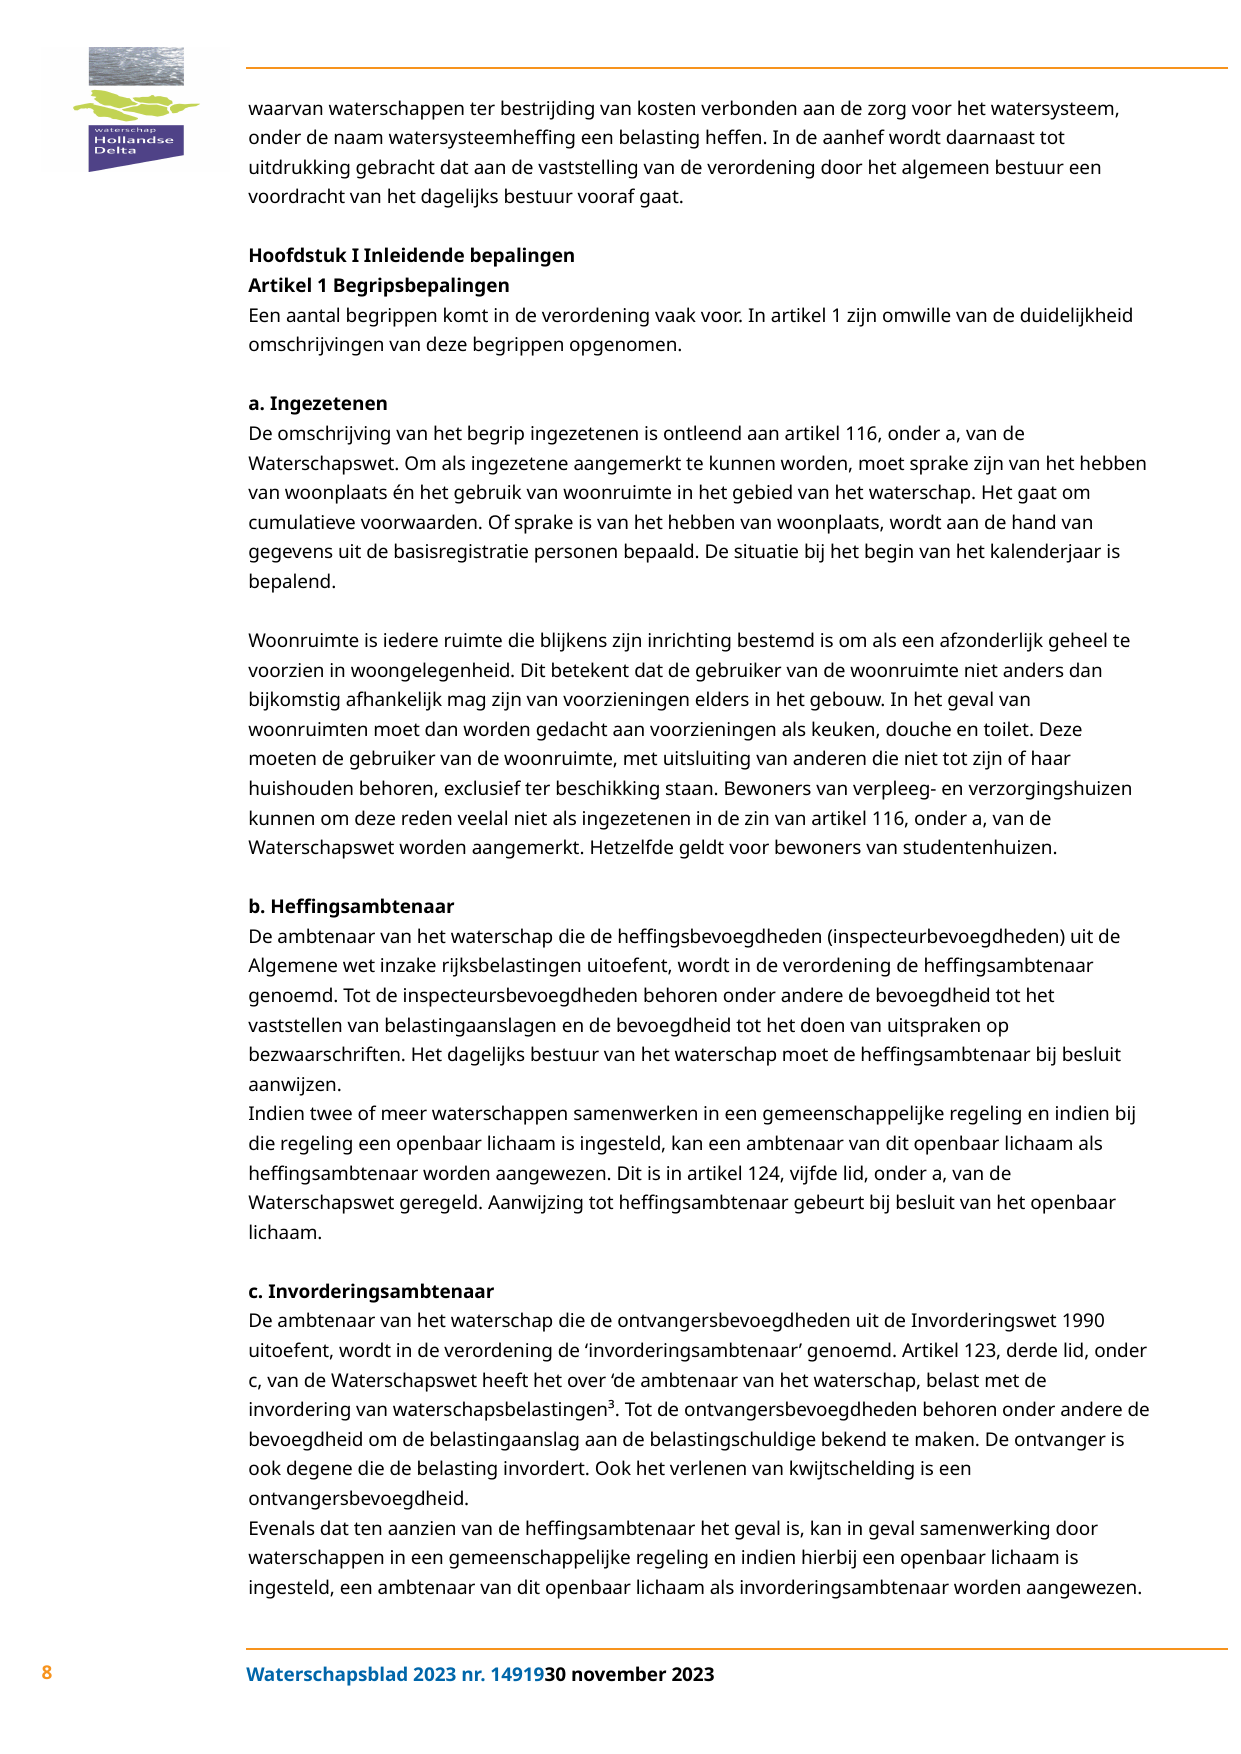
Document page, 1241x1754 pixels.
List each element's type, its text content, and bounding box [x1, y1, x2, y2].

text Artikel 1 Begripsbepalingen [248, 272, 1152, 298]
text b. Heffingsambtenaar [248, 893, 1152, 919]
text Indien twee of meer waterschappen samenwerken in een gemeenschappelijke regeling en indien bij die regeling een openbaar lichaam is ingesteld, kan een ambtenaar van dit openbaar lichaam als heffingsambtenaar worden aangewezen. Dit is in artikel 124, vijfde lid, onder a, van de Waterschapswet geregeld. Aanwijzing tot heffingsambtenaar gebeurt bij besluit van het openbaar lichaam. [248, 1101, 1152, 1245]
text Woonruimte is iedere ruimte die blijkens zijn inrichting bestemd is om als een afzonderlijk geheel te voorzien in woongelegenheid. Dit betekent dat de gebruiker van de woonruimte niet anders dan bijkomstig afhankelijk mag zijn van voorzieningen elders in het gebouw. In het geval van woonruimten moet dan worden gedacht aan voorzieningen als keuken, douche en toilet. Deze moeten de gebruiker van de woonruimte, met uitsluiting van anderen die niet tot zijn of haar huishouden behoren, exclusief ter beschikking staan. Bewoners van verpleeg- en verzorgingshuizen kunnen om deze reden veelal niet als ingezetenen in de zin van artikel 116, onder a, van de Waterschapswet worden aangemerkt. Hetzelfde geldt voor bewoners van studentenhuizen. [248, 627, 1152, 860]
text Evenals dat ten aanzien van de heffingsambtenaar het geval is, kan in geval samenwerking door waterschappen in een gemeenschappelijke regeling en indien hierbij een openbaar lichaam is ingesteld, een ambtenaar van dit openbaar lichaam als invorderingsambtenaar worden aangewezen. [248, 1515, 1152, 1600]
text Hoofdstuk I Inleidende bepalingen [248, 243, 1152, 268]
text De ambtenaar van het waterschap die de ontvangersbevoegdheden uit de Invorderingswet 1990 uitoefent, wordt in de verordening de ‘invorderingsambtenaar’ genoemd. Artikel 123, derde lid, onder c, van de Waterschapswet heeft het over ‘de ambtenaar van het waterschap, belast met de invordering van waterschapsbelastingen³. Tot de ontvangersbevoegdheden behoren onder andere de bevoegdheid om de belastingaanslag aan de belastingschuldige bekend te maken. De ontvanger is ook degene die de belasting invordert. Ook het verlenen van kwijtschelding is een ontvangersbevoegdheid. [248, 1308, 1152, 1511]
text De omschrijving van het begrip ingezetenen is ontleend aan artikel 116, onder a, van de Waterschapswet. Om als ingezetene aangemerkt te kunnen worden, moet sprake zijn van het hebben van woonplaats én het gebruik van woonruimte in het gebied van het waterschap. Het gaat om cumulatieve voorwaarden. Of sprake is van het hebben van woonplaats, wordt aan de hand van gegevens uit de basisregistratie personen bepaald. De situatie bij het begin van het kalenderjaar is bepalend. [248, 420, 1152, 594]
text c. Invorderingsambtenaar [248, 1278, 1152, 1304]
text waarvan waterschappen ter bestrijding van kosten verbonden aan de zorg voor het watersysteem, onder de naam watersysteemheffing een belasting heffen. In de aanhef wordt daarnaast tot uitdrukking gebracht dat aan de vaststelling van de verordening door het algemeen bestuur een voordracht van het dagelijks bestuur vooraf gaat. [248, 95, 1152, 209]
text Een aantal begrippen komt in de verordening vaak voor. In artikel 1 zijn omwille van de duidelijkheid omschrijvingen van deze begrippen opgenomen. [248, 302, 1152, 357]
picture [41, 47, 231, 172]
text De ambtenaar van het waterschap die de heffingsbevoegdheden (inspecteurbevoegdheden) uit de Algemene wet inzake rijksbelastingen uitoefent, wordt in de verordening de heffingsambtenaar genoemd. Tot de inspecteursbevoegdheden behoren onder andere de bevoegdheid tot het vaststellen van belastingaanslagen en de bevoegdheid tot het doen van uitspraken op bezwaarschriften. Het dagelijks bestuur van het waterschap moet de heffingsambtenaar bij besluit aanwijzen. [248, 923, 1152, 1097]
text a. Ingezetenen [248, 391, 1152, 416]
